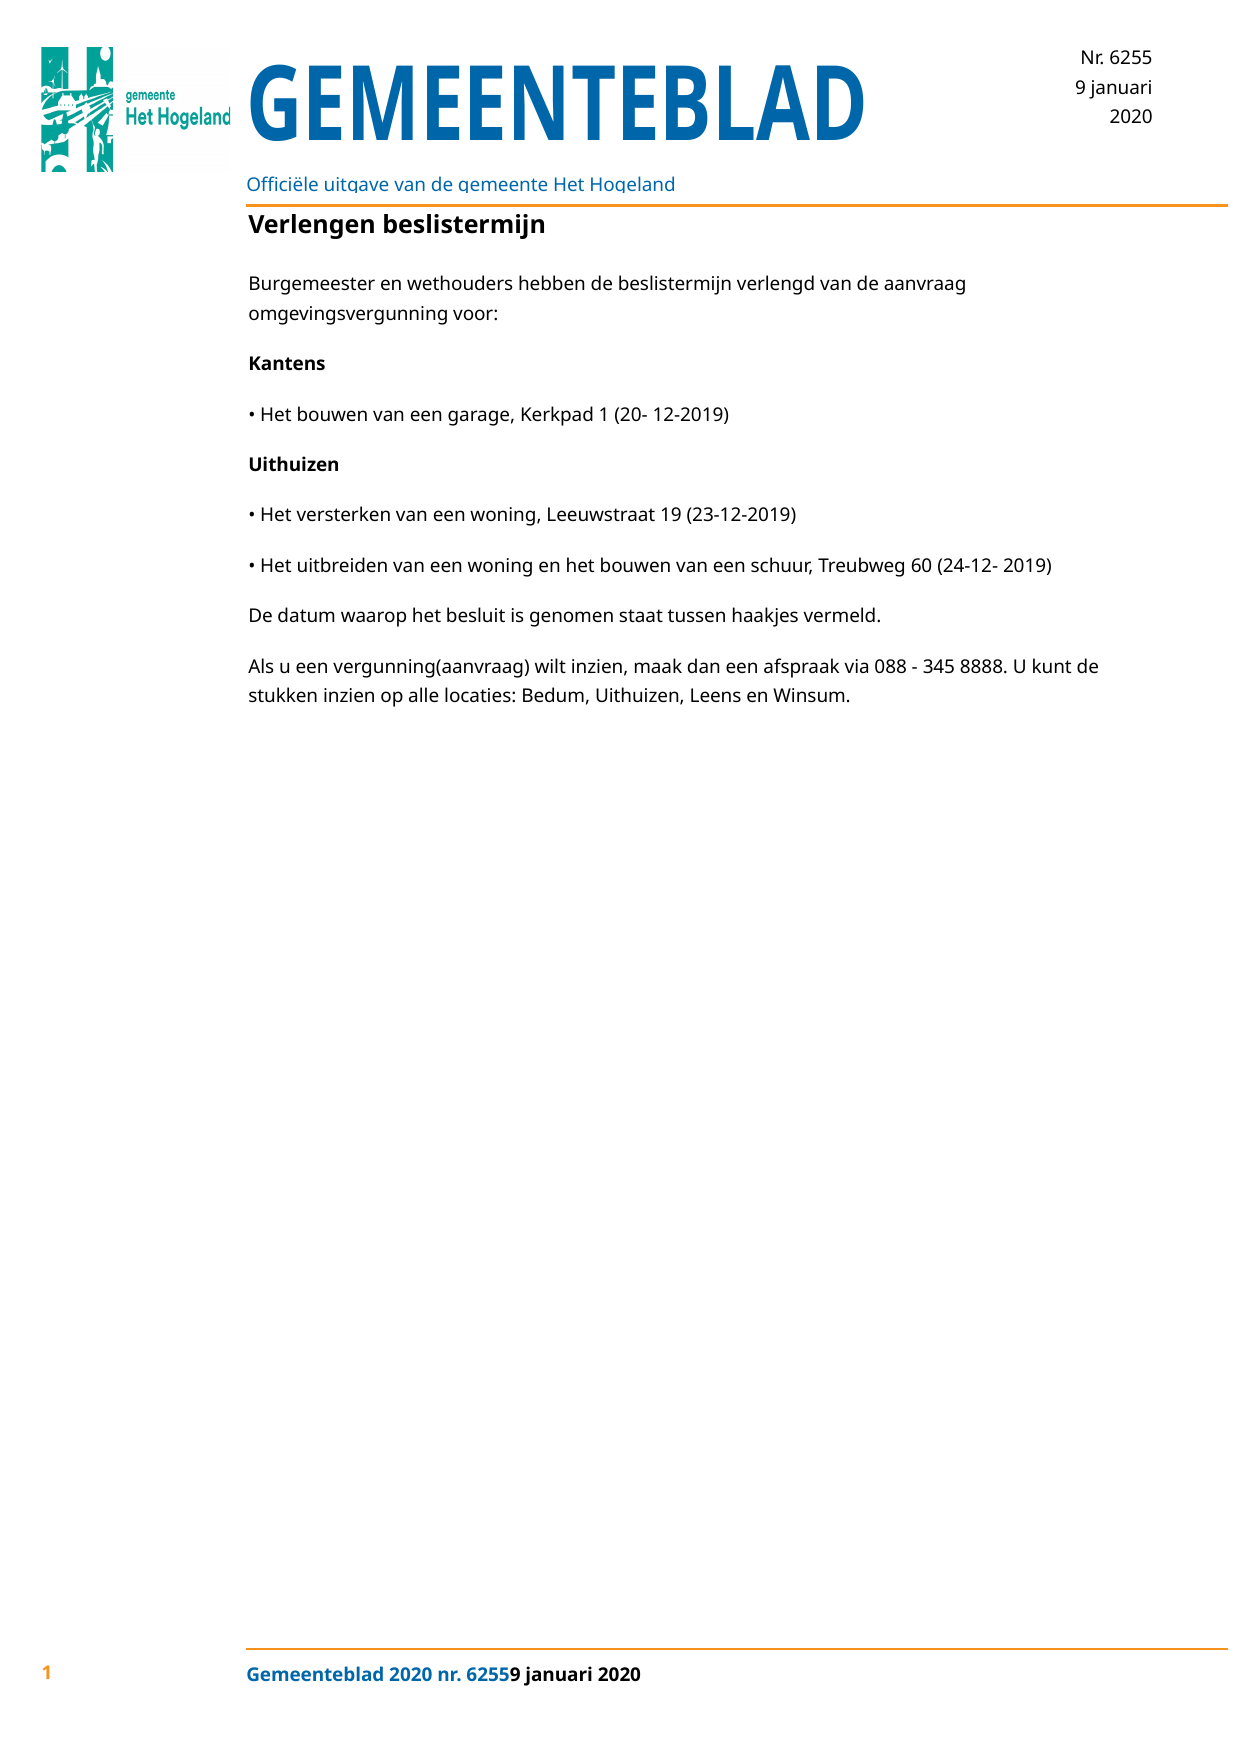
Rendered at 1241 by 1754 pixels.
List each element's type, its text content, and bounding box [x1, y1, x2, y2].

text Uithuizen [248, 451, 1152, 477]
text Kantens [248, 350, 1152, 376]
text Als u een vergunning(aanvraag) wilt inzien, maak dan een afspraak via 088 - 345 8888. U kunt de stukken inzien op alle locaties: Bedum, Uithuizen, Leens en Winsum. [248, 653, 1152, 708]
text • Het versterken van een woning, Leeuwstraat 19 (23-12-2019) [248, 502, 1152, 527]
text Burgemeester en wethouders hebben de beslistermijn verlengd van de aanvraag omgevingsvergunning voor: [248, 270, 1152, 326]
text De datum waarop het besluit is genomen staat tussen haakjes vermeld. [248, 602, 1152, 628]
text • Het bouwen van een garage, Kerkpad 1 (20- 12-2019) [248, 401, 1152, 426]
text Verlengen beslistermijn [248, 207, 1152, 241]
text • Het uitbreiden van een woning en het bouwen van een schuur, Treubweg 60 (24-12- 2019) [248, 552, 1152, 578]
picture [41, 47, 231, 172]
